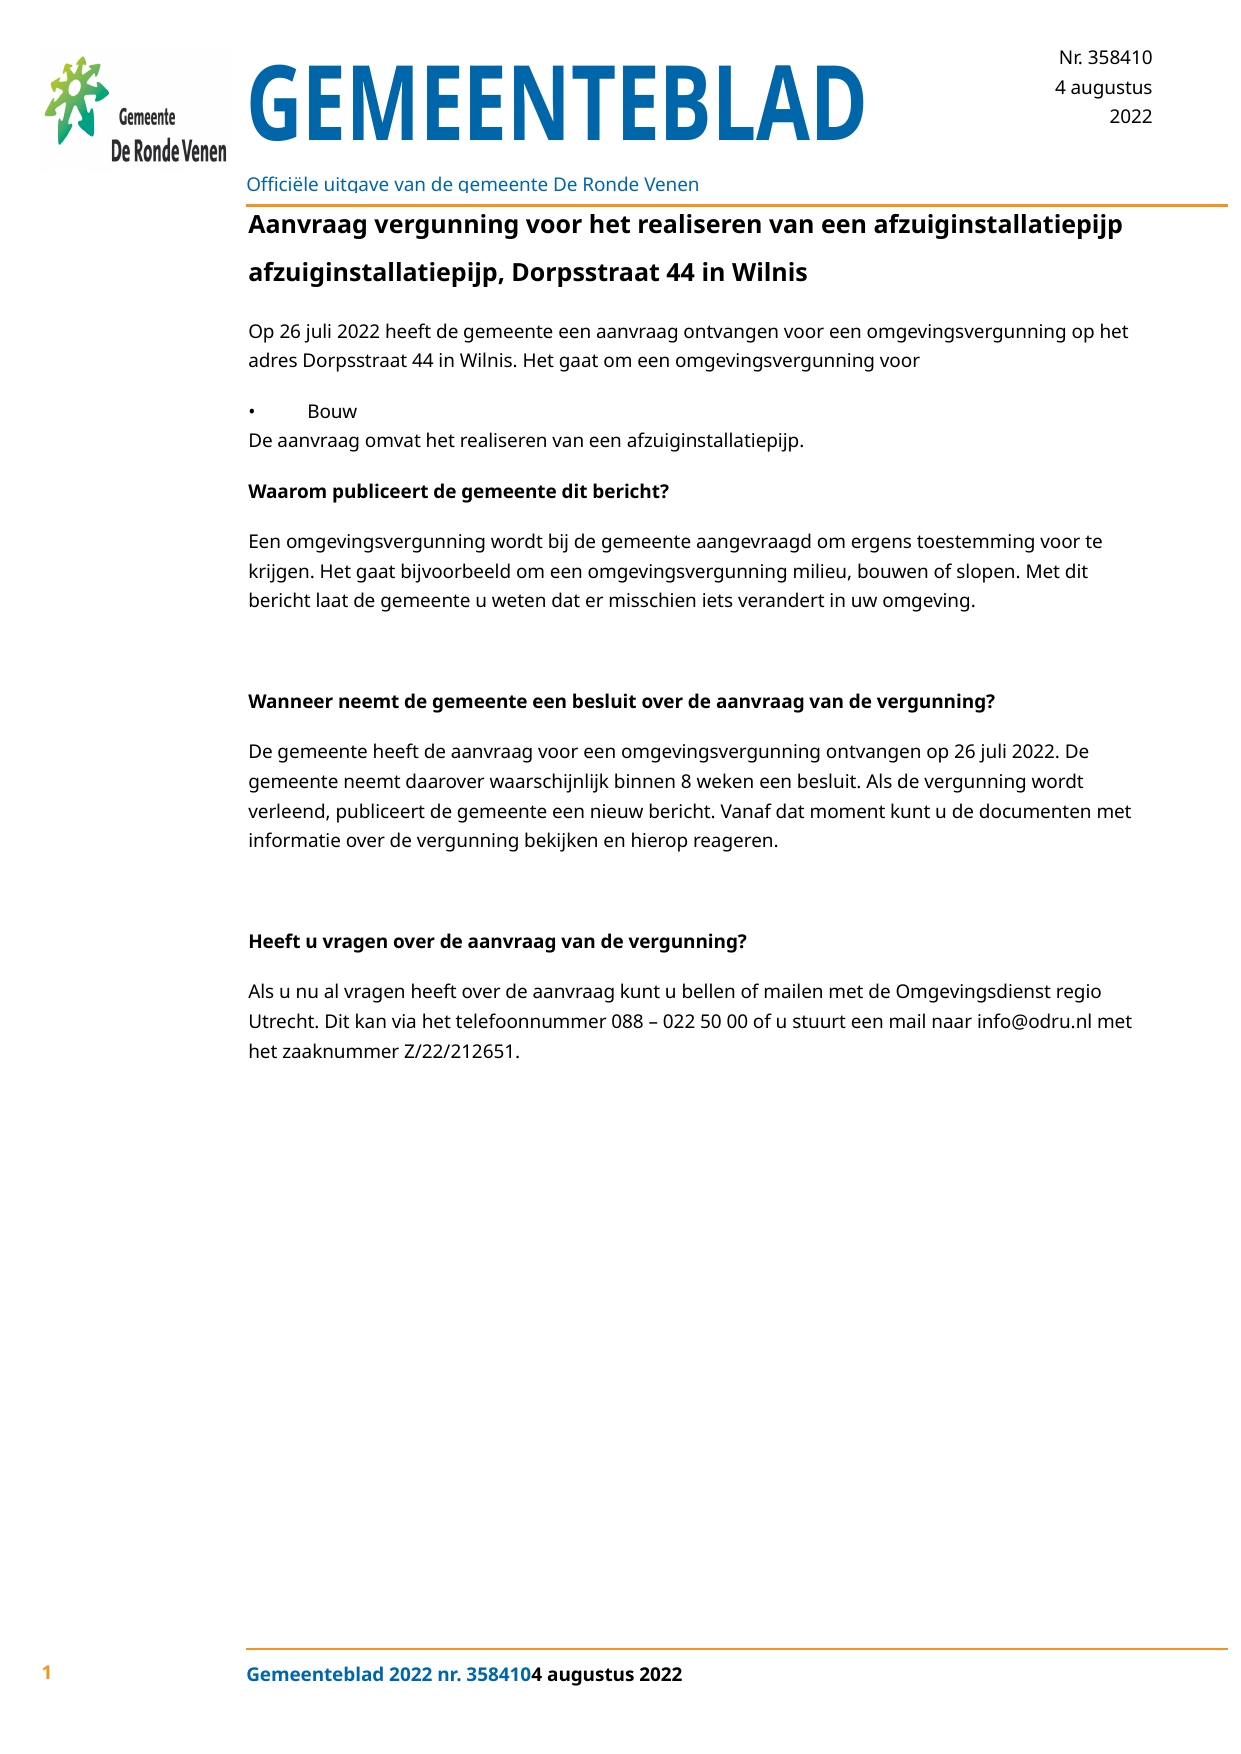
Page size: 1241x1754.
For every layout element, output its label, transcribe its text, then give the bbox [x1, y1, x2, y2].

text Een omgevingsvergunning wordt bij de gemeente aangevraagd om ergens toestemming voor te krijgen. Het gaat bijvoorbeeld om een omgevingsvergunning milieu, bouwen of slopen. Met dit bericht laat de gemeente u weten dat er misschien iets verandert in uw omgeving. [248, 528, 1152, 613]
list Bouw [248, 398, 1152, 424]
picture [41, 47, 231, 172]
text Heeft u vragen over de aanvraag van de vergunning? [248, 928, 1152, 954]
text Op 26 juli 2022 heeft de gemeente een aanvraag ontvangen voor een omgevingsvergunning op het adres Dorpsstraat 44 in Wilnis. Het gaat om een omgevingsvergunning voor [248, 318, 1152, 373]
text Als u nu al vragen heeft over de aanvraag kunt u bellen of mailen met de Omgevingsdienst regio Utrecht. Dit kan via het telefoonnummer 088 – 022 50 00 of u stuurt een mail naar info@odru.nl met het zaaknummer Z/22/212651. [248, 979, 1152, 1064]
text Wanneer neemt de gemeente een besluit over de aanvraag van de vergunning? [248, 688, 1152, 714]
text De aanvraag omvat het realiseren van een afzuiginstallatiepijp. [248, 427, 1152, 453]
text De gemeente heeft de aanvraag voor een omgevingsvergunning ontvangen op 26 juli 2022. De gemeente neemt daarover waarschijnlijk binnen 8 weken een besluit. Als de vergunning wordt verleend, publiceert de gemeente een nieuw bericht. Vanaf dat moment kunt u de documenten met informatie over de vergunning bekijken en hierop reageren. [248, 739, 1152, 853]
text Waarom publiceert de gemeente dit bericht? [248, 478, 1152, 504]
text Aanvraag vergunning voor het realiseren van een afzuiginstallatiepijp afzuiginstallatiepijp, Dorpsstraat 44 in Wilnis [248, 207, 1152, 288]
